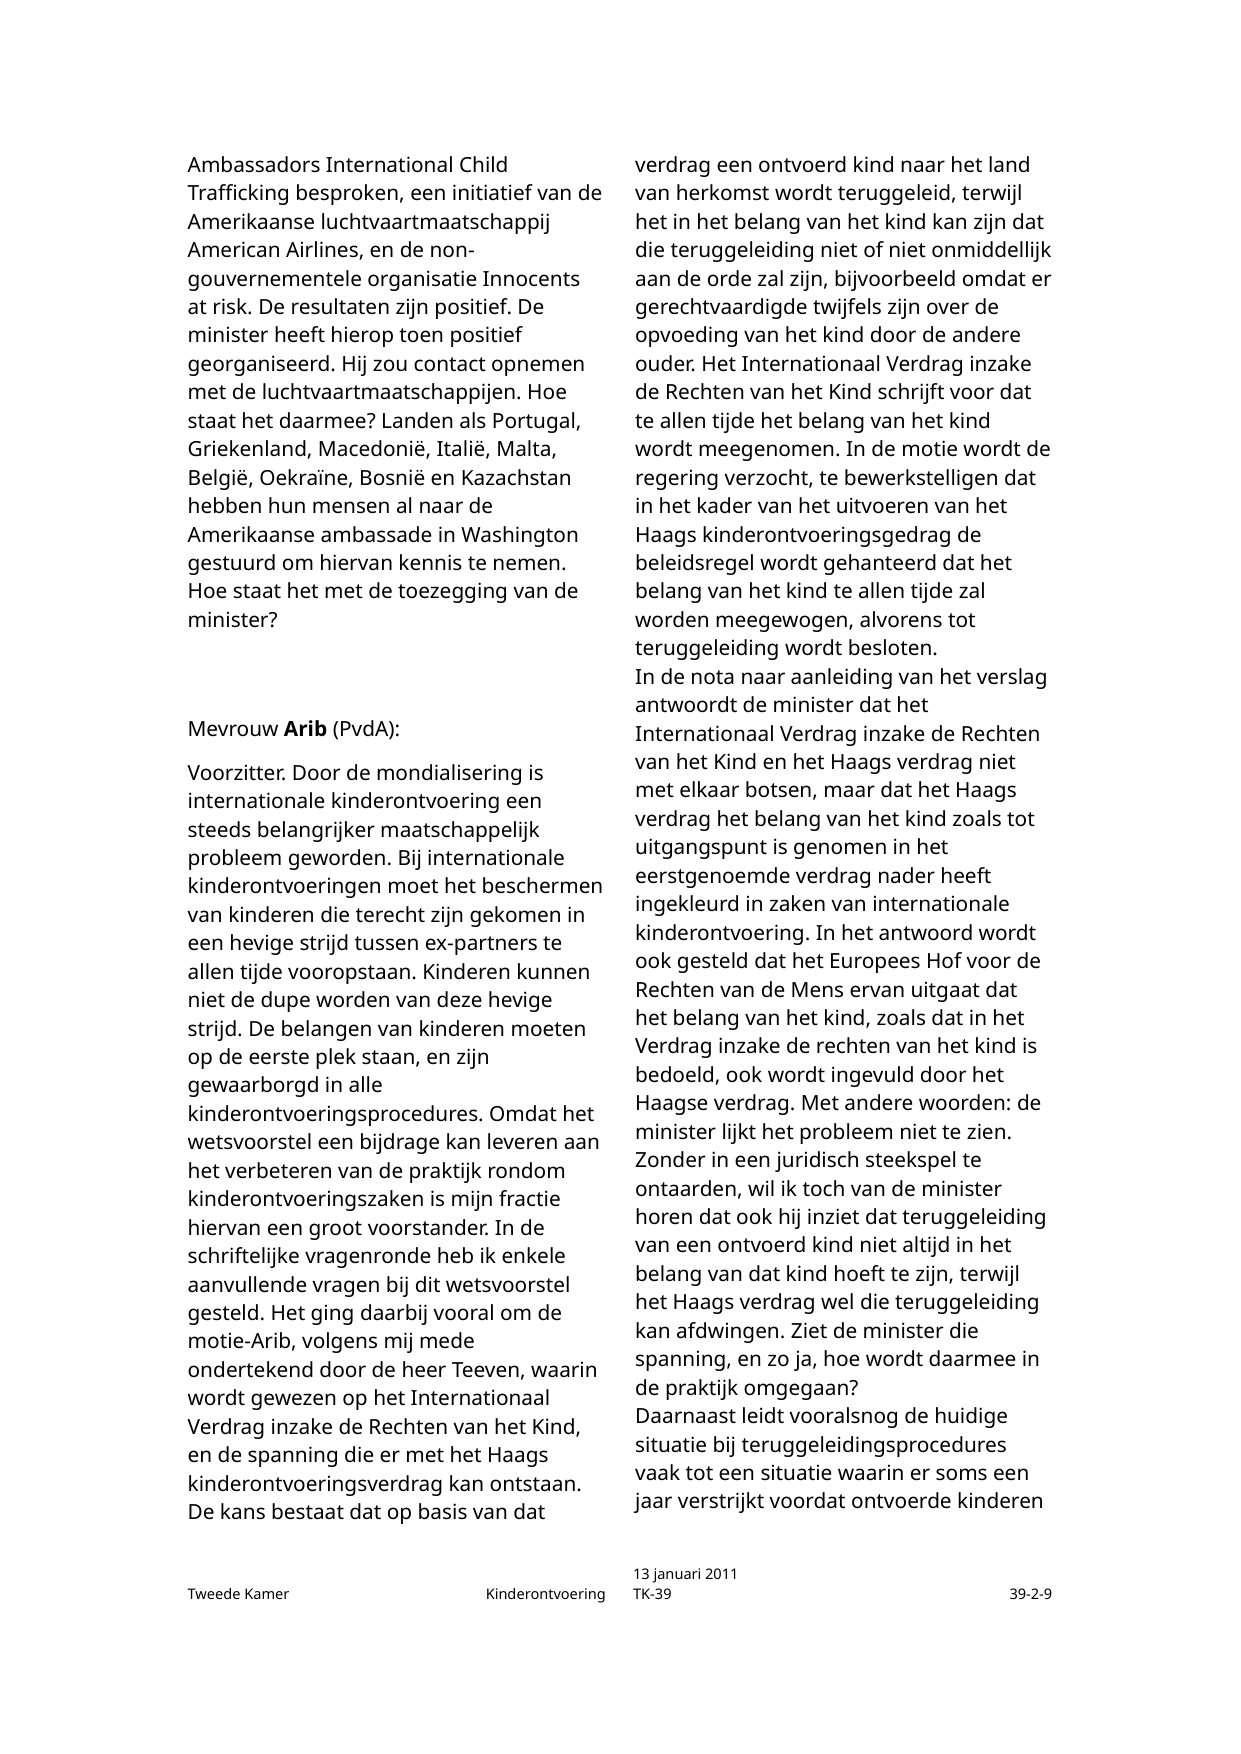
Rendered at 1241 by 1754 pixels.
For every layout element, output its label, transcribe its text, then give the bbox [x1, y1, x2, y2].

text Daarnaast leidt vooralsnog de huidige situatie bij teruggeleidingsprocedures vaak tot een situatie waarin er soms een jaar verstrijkt voordat ontvoerde kinderen [635, 1401, 1053, 1515]
text Ambassadors International Child Trafficking besproken, een initiatief van de Amerikaanse luchtvaartmaatschappij American Airlines, en de non-gouvernementele organisatie Innocents at risk. De resultaten zijn positief. De minister heeft hierop toen positief georganiseerd. Hij zou contact opnemen met de luchtvaartmaatschappijen. Hoe staat het daarmee? Landen als Portugal, Griekenland, Macedonië, Italië, Malta, België, Oekraïne, Bosnië en Kazachstan hebben hun mensen al naar de Amerikaanse ambassade in Washington gestuurd om hiervan kennis te nemen. Hoe staat het met de toezegging van de minister? [187, 150, 605, 633]
text verdrag een ontvoerd kind naar het land van herkomst wordt teruggeleid, terwijl het in het belang van het kind kan zijn dat die teruggeleiding niet of niet onmiddellijk aan de orde zal zijn, bijvoorbeeld omdat er gerechtvaardigde twijfels zijn over de opvoeding van het kind door de andere ouder. Het Internationaal Verdrag inzake de Rechten van het Kind schrijft voor dat te allen tijde het belang van het kind wordt meegenomen. In de motie wordt de regering verzocht, te bewerkstelligen dat in het kader van het uitvoeren van het Haags kinderontvoeringsgedrag de beleidsregel wordt gehanteerd dat het belang van het kind te allen tijde zal worden meegewogen, alvorens tot teruggeleiding wordt besloten. [635, 150, 1053, 662]
text In de nota naar aanleiding van het verslag antwoordt de minister dat het Internationaal Verdrag inzake de Rechten van het Kind en het Haags verdrag niet met elkaar botsen, maar dat het Haags verdrag het belang van het kind zoals tot uitgangspunt is genomen in het eerstgenoemde verdrag nader heeft ingekleurd in zaken van internationale kinderontvoering. In het antwoord wordt ook gesteld dat het Europees Hof voor de Rechten van de Mens ervan uitgaat dat het belang van het kind, zoals dat in het Verdrag inzake de rechten van het kind is bedoeld, ook wordt ingevuld door het Haagse verdrag. Met andere woorden: de minister lijkt het probleem niet te zien. Zonder in een juridisch steekspel te ontaarden, wil ik toch van de minister horen dat ook hij inziet dat teruggeleiding van een ontvoerd kind niet altijd in het belang van dat kind hoeft te zijn, terwijl het Haags verdrag wel die teruggeleiding kan afdwingen. Ziet de minister die spanning, en zo ja, hoe wordt daarmee in de praktijk omgegaan? [635, 662, 1053, 1401]
text Mevrouw Arib (PvdA): [187, 714, 605, 743]
text Voorzitter. Door de mondialisering is internationale kinderontvoering een steeds belangrijker maatschappelijk probleem geworden. Bij internationale kinderontvoeringen moet het beschermen van kinderen die terecht zijn gekomen in een hevige strijd tussen ex-partners te allen tijde vooropstaan. Kinderen kunnen niet de dupe worden van deze hevige strijd. De belangen van kinderen moeten op de eerste plek staan, en zijn gewaarborgd in alle kinderontvoeringsprocedures. Omdat het wetsvoorstel een bijdrage kan leveren aan het verbeteren van de praktijk rondom kinderontvoeringszaken is mijn fractie hiervan een groot voorstander. In de schriftelijke vragenronde heb ik enkele aanvullende vragen bij dit wetsvoorstel gesteld. Het ging daarbij vooral om de motie-Arib, volgens mij mede ondertekend door de heer Teeven, waarin wordt gewezen op het Internationaal Verdrag inzake de Rechten van het Kind, en de spanning die er met het Haags kinderontvoeringsverdrag kan ontstaan. De kans bestaat dat op basis van dat [187, 758, 605, 1526]
text  [187, 663, 605, 692]
